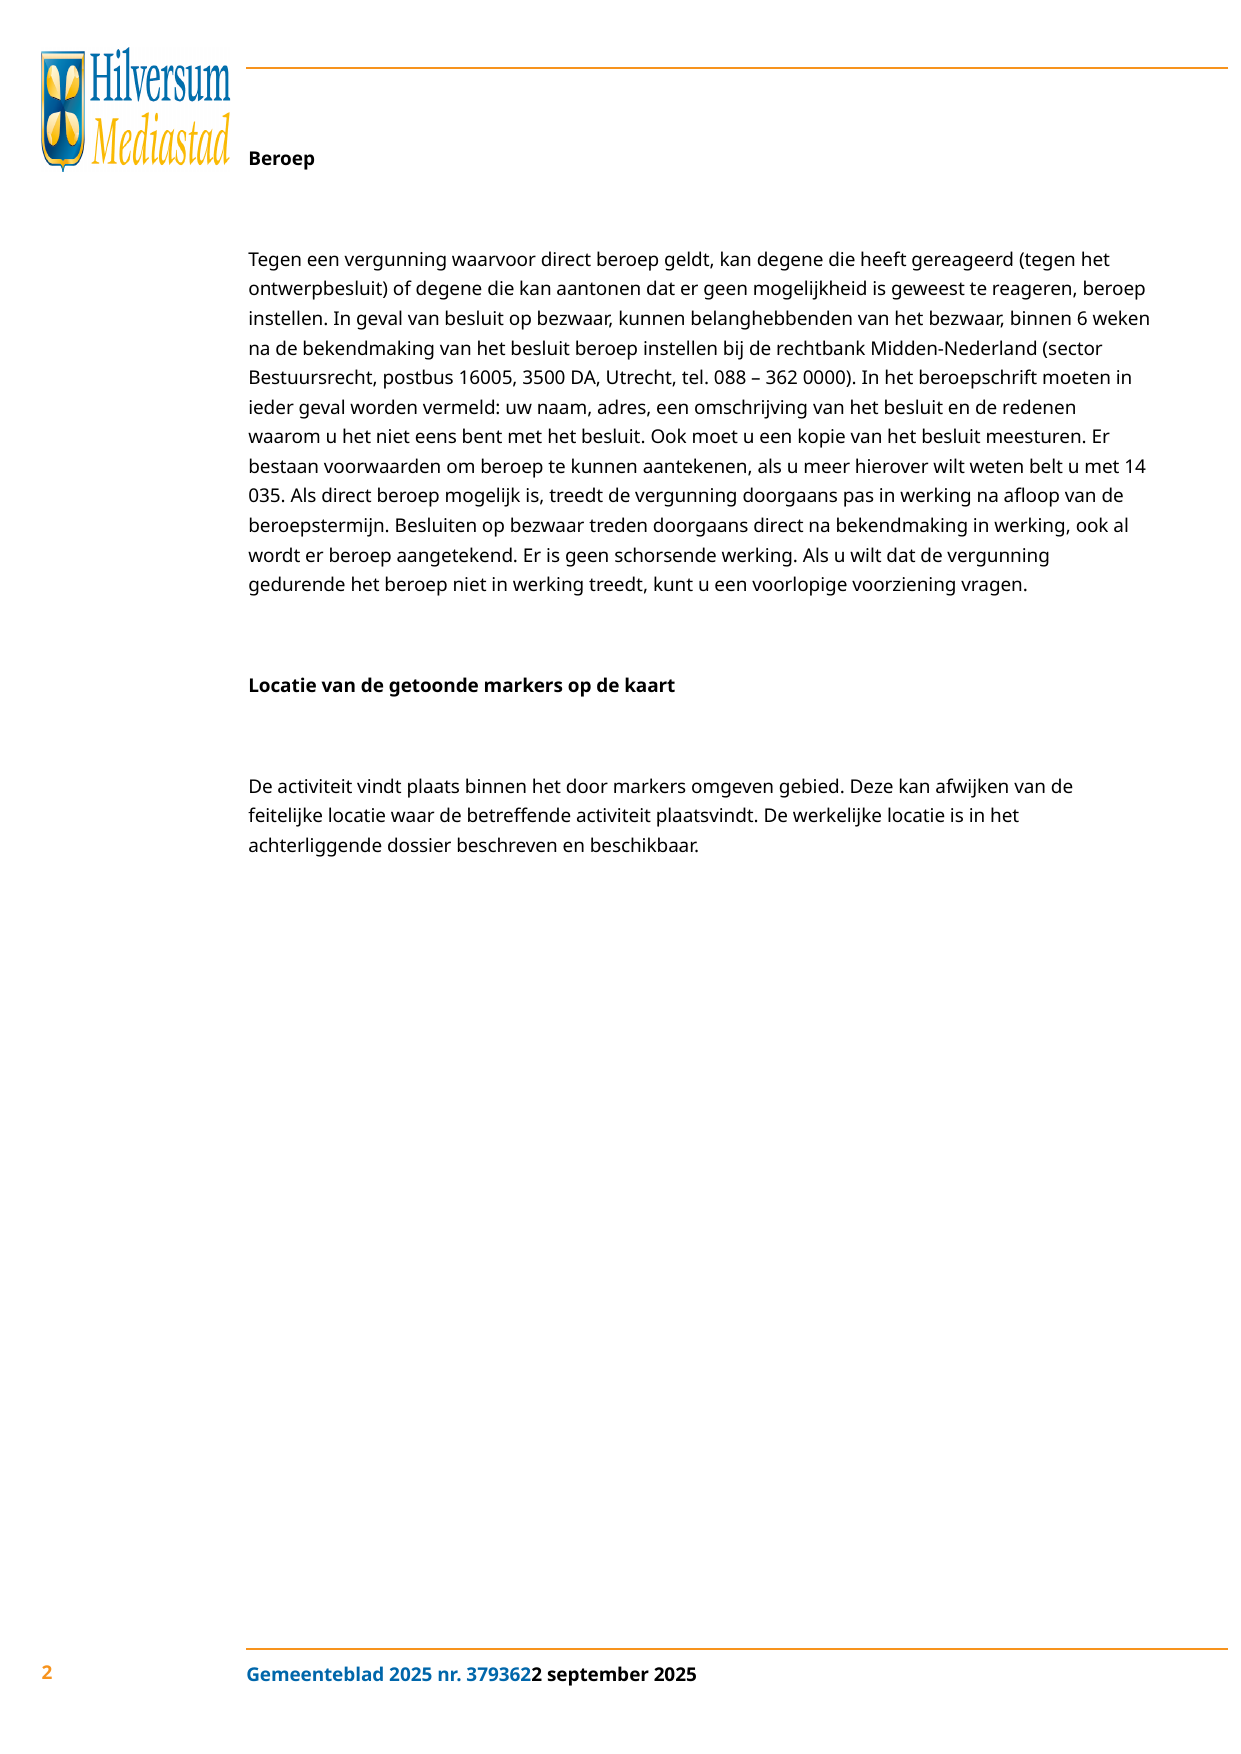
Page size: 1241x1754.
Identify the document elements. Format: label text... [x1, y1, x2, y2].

text Tegen een vergunning waarvoor direct beroep geldt, kan degene die heeft gereageerd (tegen het ontwerpbesluit) of degene die kan aantonen dat er geen mogelijkheid is geweest te reageren, beroep instellen. In geval van besluit op bezwaar, kunnen belanghebbenden van het bezwaar, binnen 6 weken na de bekendmaking van het besluit beroep instellen bij de rechtbank Midden-Nederland (sector Bestuursrecht, postbus 16005, 3500 DA, Utrecht, tel. 088 – 362 0000). In het beroepschrift moeten in ieder geval worden vermeld: uw naam, adres, een omschrijving van het besluit en de redenen waarom u het niet eens bent met het besluit. Ook moet u een kopie van het besluit meesturen. Er bestaan voorwaarden om beroep te kunnen aantekenen, als u meer hierover wilt weten belt u met 14 035. Als direct beroep mogelijk is, treedt de vergunning doorgaans pas in werking na afloop van de beroepstermijn. Besluiten op bezwaar treden doorgaans direct na bekendmaking in werking, ook al wordt er beroep aangetekend. Er is geen schorsende werking. Als u wilt dat de vergunning gedurende het beroep niet in werking treedt, kunt u een voorlopige voorziening vragen. [248, 246, 1152, 597]
text De activiteit vindt plaats binnen het door markers omgeven gebied. Deze kan afwijken van de feitelijke locatie waar de betreffende activiteit plaatsvindt. De werkelijke locatie is in het achterliggende dossier beschreven en beschikbaar. [248, 773, 1152, 858]
text Beroep [248, 145, 1152, 171]
picture [41, 47, 231, 172]
text Locatie van de getoonde markers op de kaart [248, 672, 1152, 698]
